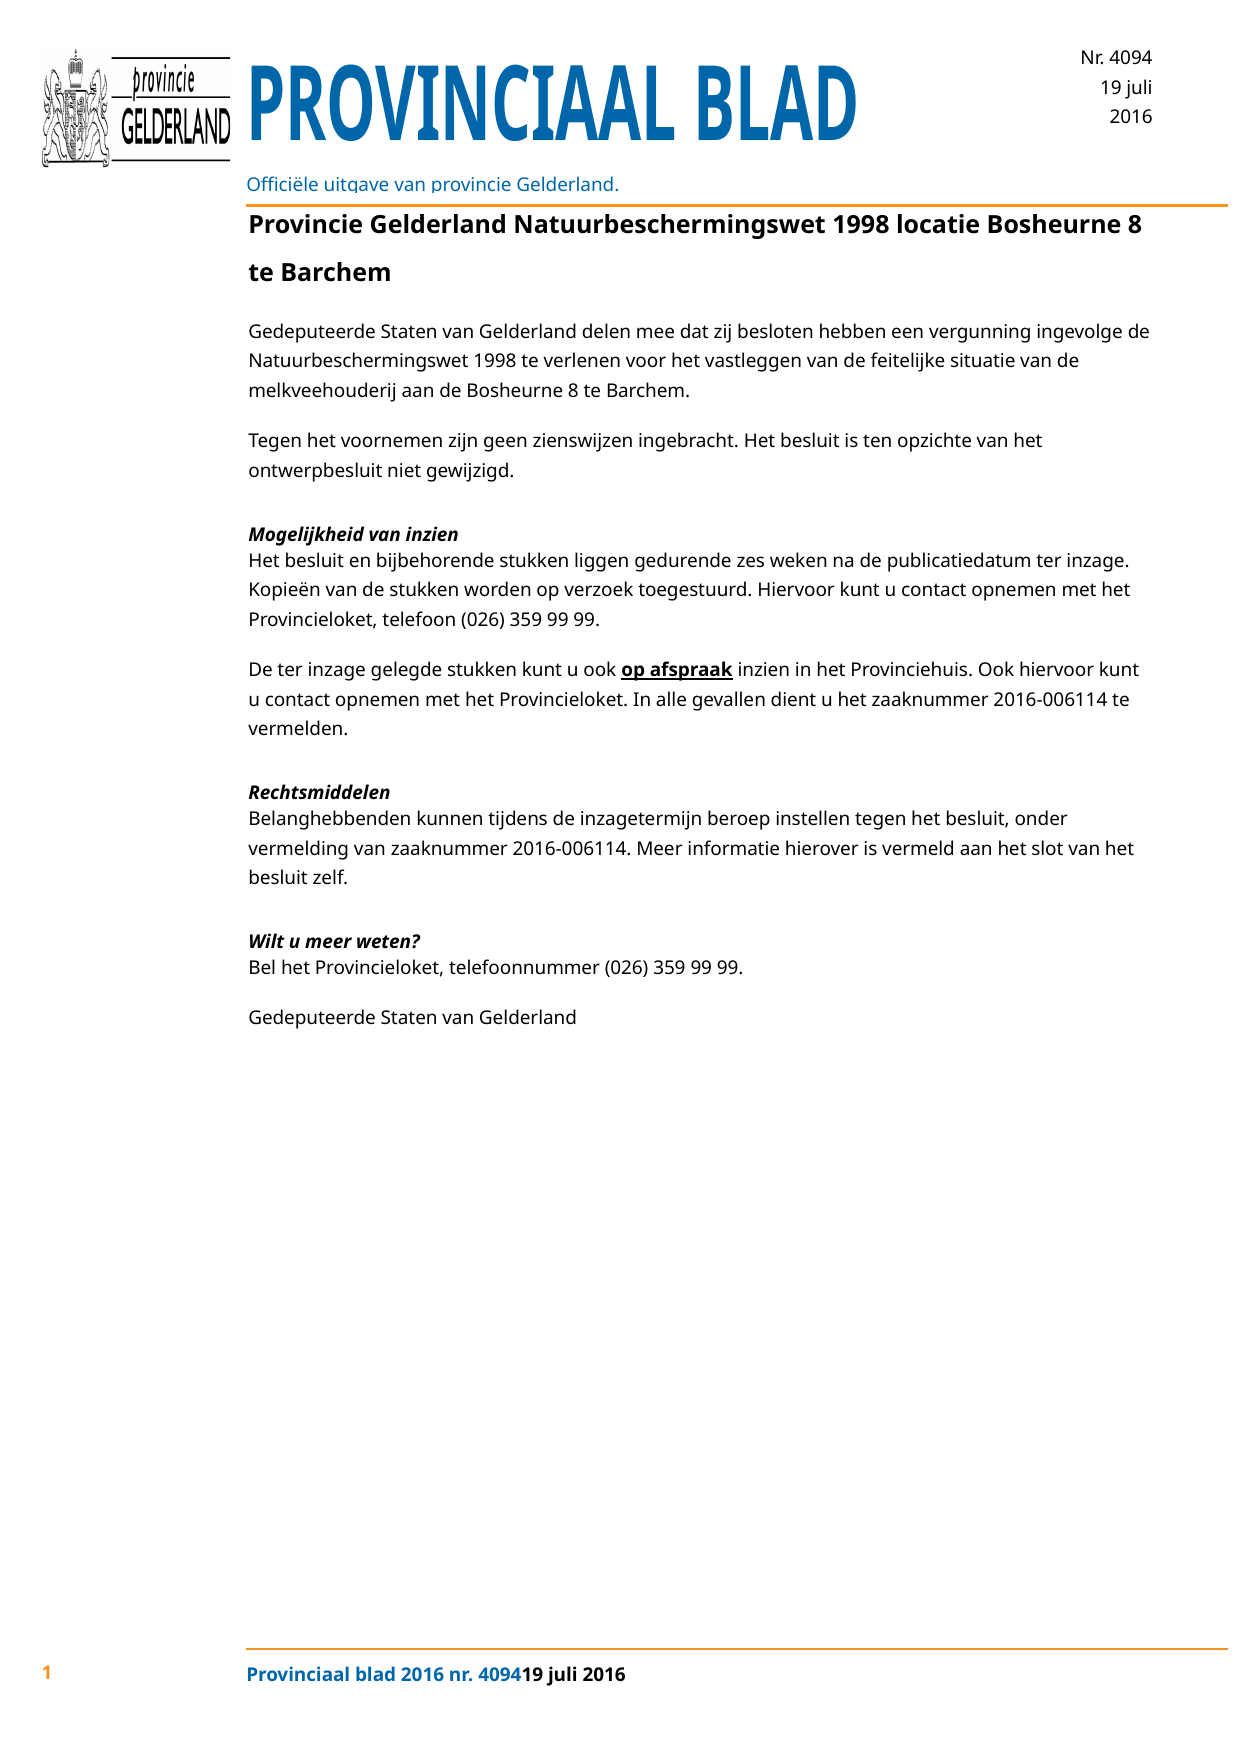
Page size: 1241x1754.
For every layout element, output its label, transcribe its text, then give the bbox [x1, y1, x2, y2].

text Rechtsmiddelen [248, 779, 1152, 805]
text Het besluit en bijbehorende stukken liggen gedurende zes weken na de publicatiedatum ter inzage. Kopieën van de stukken worden op verzoek toegestuurd. Hiervoor kunt u contact opnemen met het Provincieloket, telefoon (026) 359 99 99. [248, 547, 1152, 632]
text Gedeputeerde Staten van Gelderland [248, 1004, 1152, 1030]
text Belanghebbenden kunnen tijdens de inzagetermijn beroep instellen tegen het besluit, onder vermelding van zaaknummer 2016-006114. Meer informatie hierover is vermeld aan het slot van het besluit zelf. [248, 805, 1152, 890]
text De ter inzage gelegde stukken kunt u ook op afspraak inzien in het Provinciehuis. Ook hiervoor kunt u contact opnemen met het Provincieloket. In alle gevallen dient u het zaaknummer 2016-006114 te vermelden. [248, 656, 1152, 741]
text Bel het Provincieloket, telefoonnummer (026) 359 99 99. [248, 954, 1152, 980]
text Provincie Gelderland Natuurbeschermingswet 1998 locatie Bosheurne 8 te Barchem [248, 207, 1152, 288]
picture [41, 47, 231, 172]
text Gedeputeerde Staten van Gelderland delen mee dat zij besloten hebben een vergunning ingevolge de Natuurbeschermingswet 1998 te verlenen voor het vastleggen van de feitelijke situatie van de melkveehouderij aan de Bosheurne 8 te Barchem. [248, 318, 1152, 403]
text Tegen het voornemen zijn geen zienswijzen ingebracht. Het besluit is ten opzichte van het ontwerpbesluit niet gewijzigd. [248, 427, 1152, 483]
text Wilt u meer weten? [248, 928, 1152, 954]
text Mogelijkheid van inzien [248, 521, 1152, 547]
